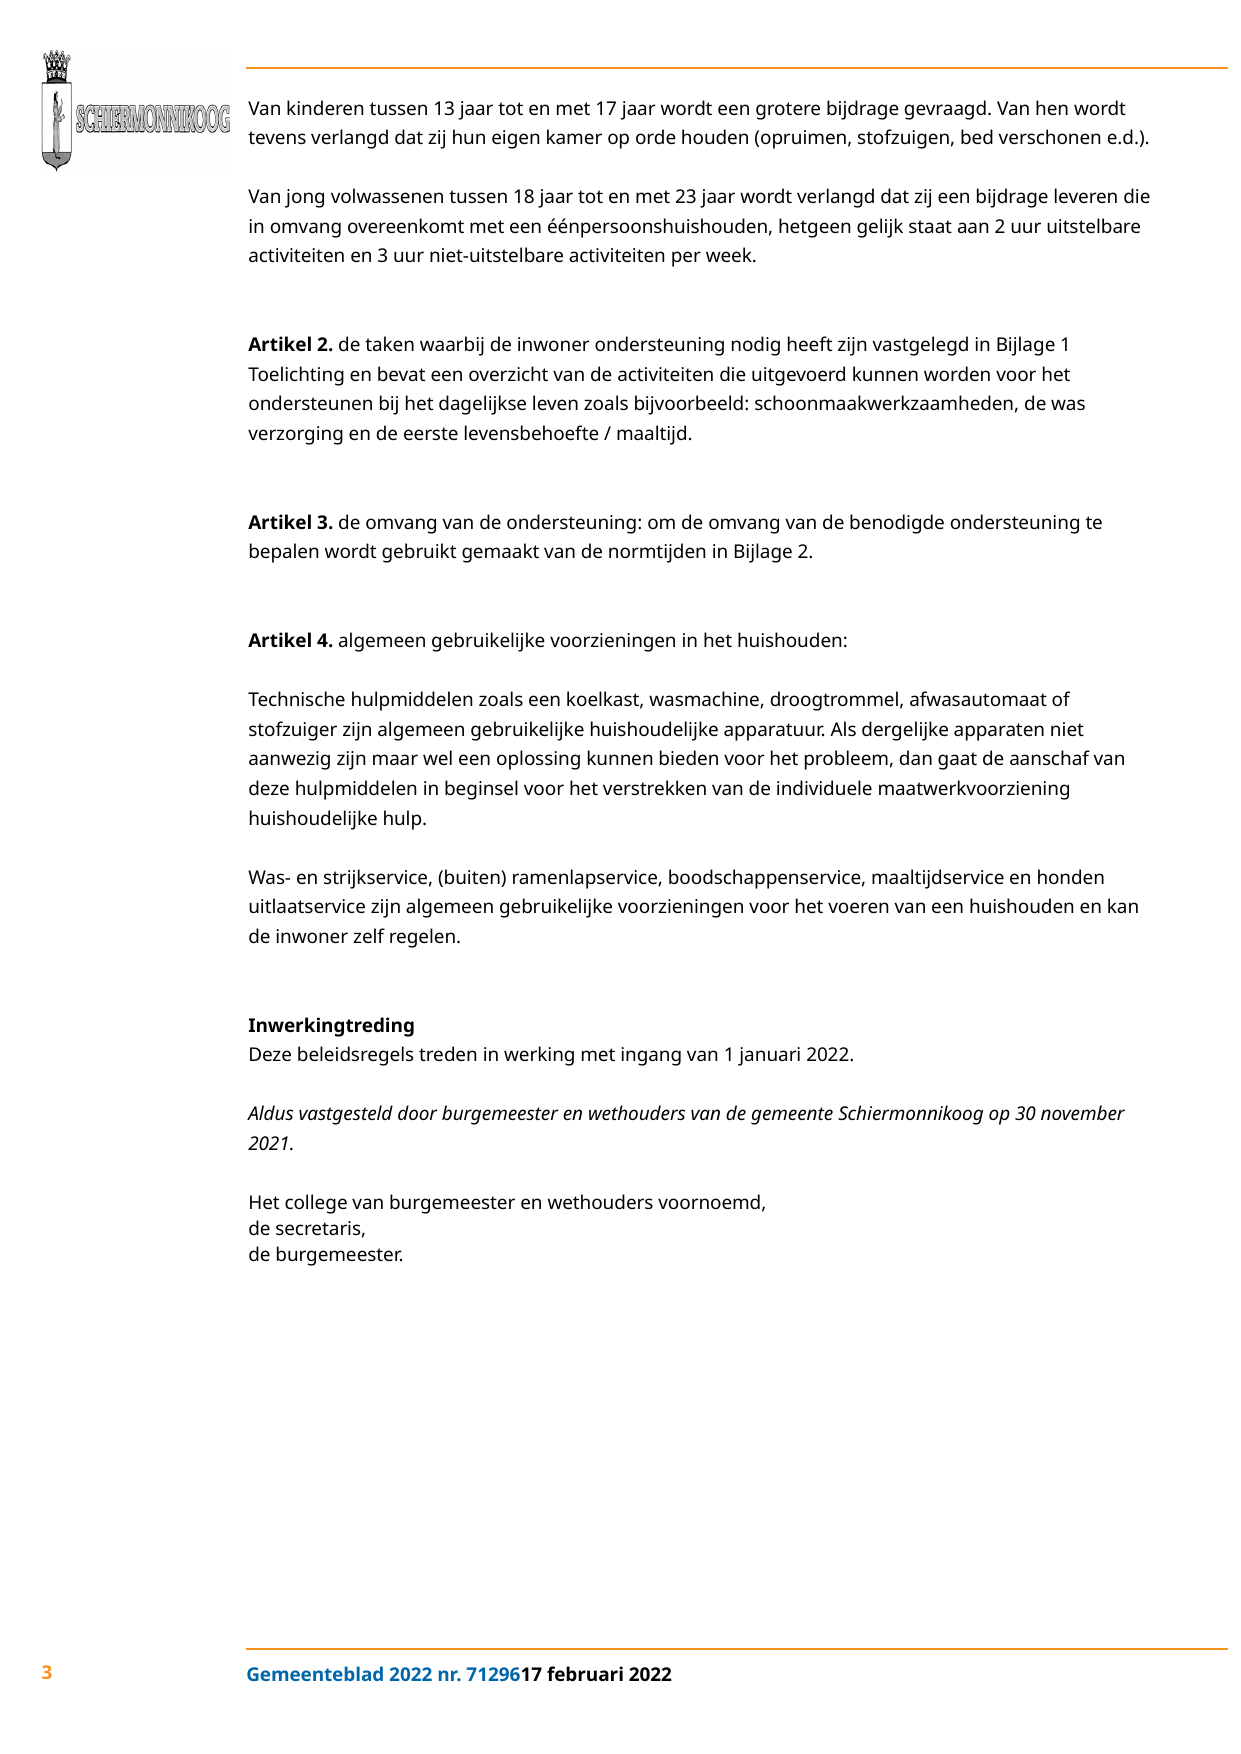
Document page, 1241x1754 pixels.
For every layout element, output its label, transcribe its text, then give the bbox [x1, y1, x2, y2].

text Technische hulpmiddelen zoals een koelkast, wasmachine, droogtrommel, afwasautomaat of stofzuiger zijn algemeen gebruikelijke huishoudelijke apparatuur. Als dergelijke apparaten niet aanwezig zijn maar wel een oplossing kunnen bieden voor het probleem, dan gaat de aanschaf van deze hulpmiddelen in beginsel voor het verstrekken van de individuele maatwerkvoorziening huishoudelijke hulp. [248, 686, 1152, 831]
text de burgemeester. [248, 1241, 1152, 1267]
text Van jong volwassenen tussen 18 jaar tot en met 23 jaar wordt verlangd dat zij een bijdrage leveren die in omvang overeenkomt met een éénpersoonshuishouden, hetgeen gelijk staat aan 2 uur uitstelbare activiteiten en 3 uur niet-uitstelbare activiteiten per week. [248, 183, 1152, 268]
picture [41, 47, 231, 172]
text Inwerkingtreding [248, 1012, 1152, 1038]
text Artikel 3. de omvang van de ondersteuning: om de omvang van de benodigde ondersteuning te bepalen wordt gebruikt gemaakt van de normtijden in Bijlage 2. [248, 509, 1152, 564]
text Aldus vastgesteld door burgemeester en wethouders van de gemeente Schiermonnikoog op 30 november 2021. [248, 1101, 1152, 1156]
text Was- en strijkservice, (buiten) ramenlapservice, boodschappenservice, maaltijdservice en honden uitlaatservice zijn algemeen gebruikelijke voorzieningen voor het voeren van een huishouden en kan de inwoner zelf regelen. [248, 864, 1152, 949]
text Het college van burgemeester en wethouders voornoemd, [248, 1189, 1152, 1215]
text Deze beleidsregels treden in werking met ingang van 1 januari 2022. [248, 1041, 1152, 1067]
text de secretaris, [248, 1215, 1152, 1241]
text Van kinderen tussen 13 jaar tot en met 17 jaar wordt een grotere bijdrage gevraagd. Van hen wordt tevens verlangd dat zij hun eigen kamer op orde houden (opruimen, stofzuigen, bed verschonen e.d.). [248, 95, 1152, 150]
text Artikel 4. algemeen gebruikelijke voorzieningen in het huishouden: [248, 627, 1152, 653]
text Artikel 2. de taken waarbij de inwoner ondersteuning nodig heeft zijn vastgelegd in Bijlage 1 Toelichting en bevat een overzicht van de activiteiten die uitgevoerd kunnen worden voor het ondersteunen bij het dagelijkse leven zoals bijvoorbeeld: schoonmaakwerkzaamheden, de was verzorging en de eerste levensbehoefte / maaltijd. [248, 331, 1152, 446]
